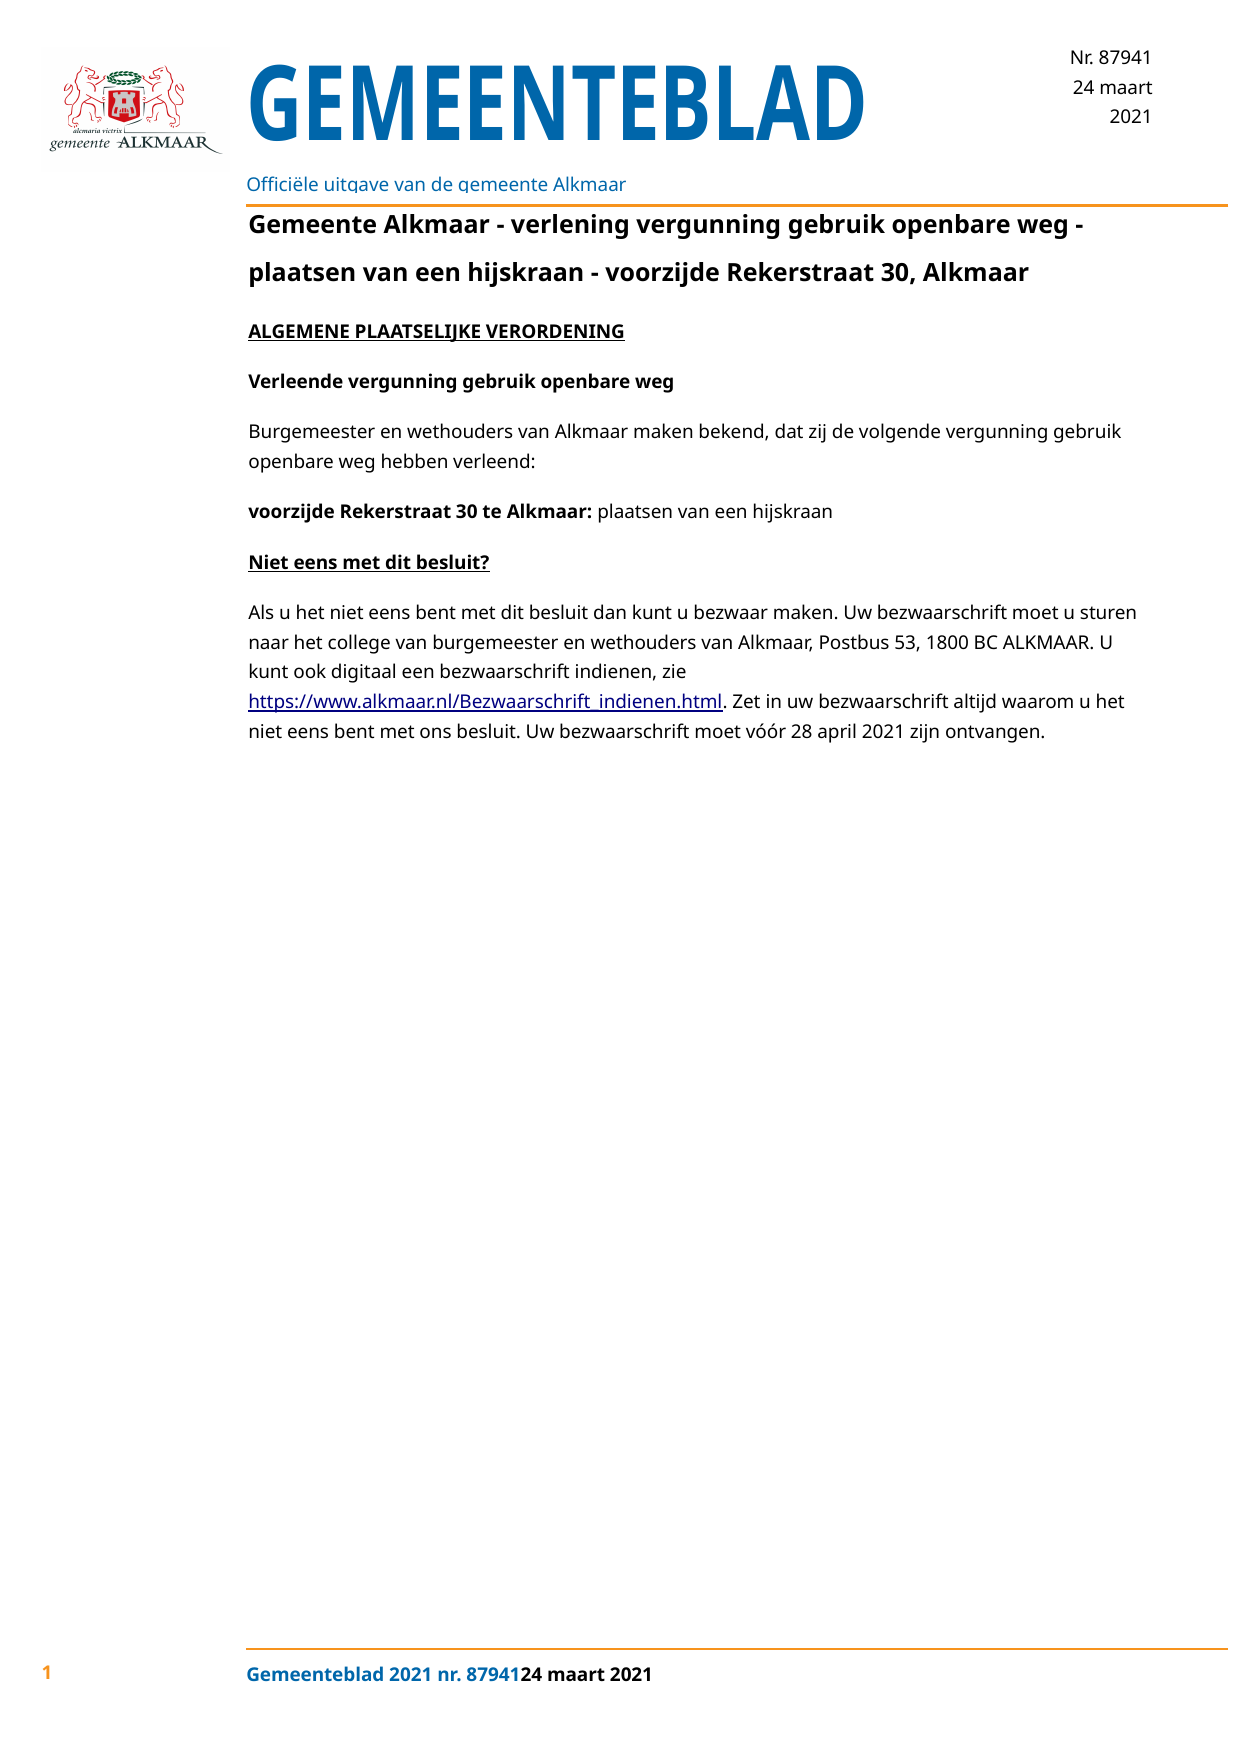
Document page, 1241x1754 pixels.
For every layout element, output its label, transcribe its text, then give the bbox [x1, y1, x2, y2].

text Als u het niet eens bent met dit besluit dan kunt u bezwaar maken. Uw bezwaarschrift moet u sturen naar het college van burgemeester en wethouders van Alkmaar, Postbus 53, 1800 BC ALKMAAR. U kunt ook digitaal een bezwaarschrift indienen, zie https://www.alkmaar.nl/Bezwaarschrift_indienen.html. Zet in uw bezwaarschrift altijd waarom u het niet eens bent met ons besluit. Uw bezwaarschrift moet vóór 28 april 2021 zijn ontvangen. [248, 599, 1152, 744]
text voorzijde Rekerstraat 30 te Alkmaar: plaatsen van een hijskraan [248, 499, 1152, 524]
text ALGEMENE PLAATSELIJKE VERORDENING [248, 318, 1152, 344]
picture [41, 47, 231, 172]
text Niet eens met dit besluit? [248, 549, 1152, 575]
text Verleende vergunning gebruik openbare weg [248, 368, 1152, 394]
text Burgemeester en wethouders van Alkmaar maken bekend, dat zij de volgende vergunning gebruik openbare weg hebben verleend: [248, 419, 1152, 474]
text Gemeente Alkmaar - verlening vergunning gebruik openbare weg - plaatsen van een hijskraan - voorzijde Rekerstraat 30, Alkmaar [248, 207, 1152, 288]
